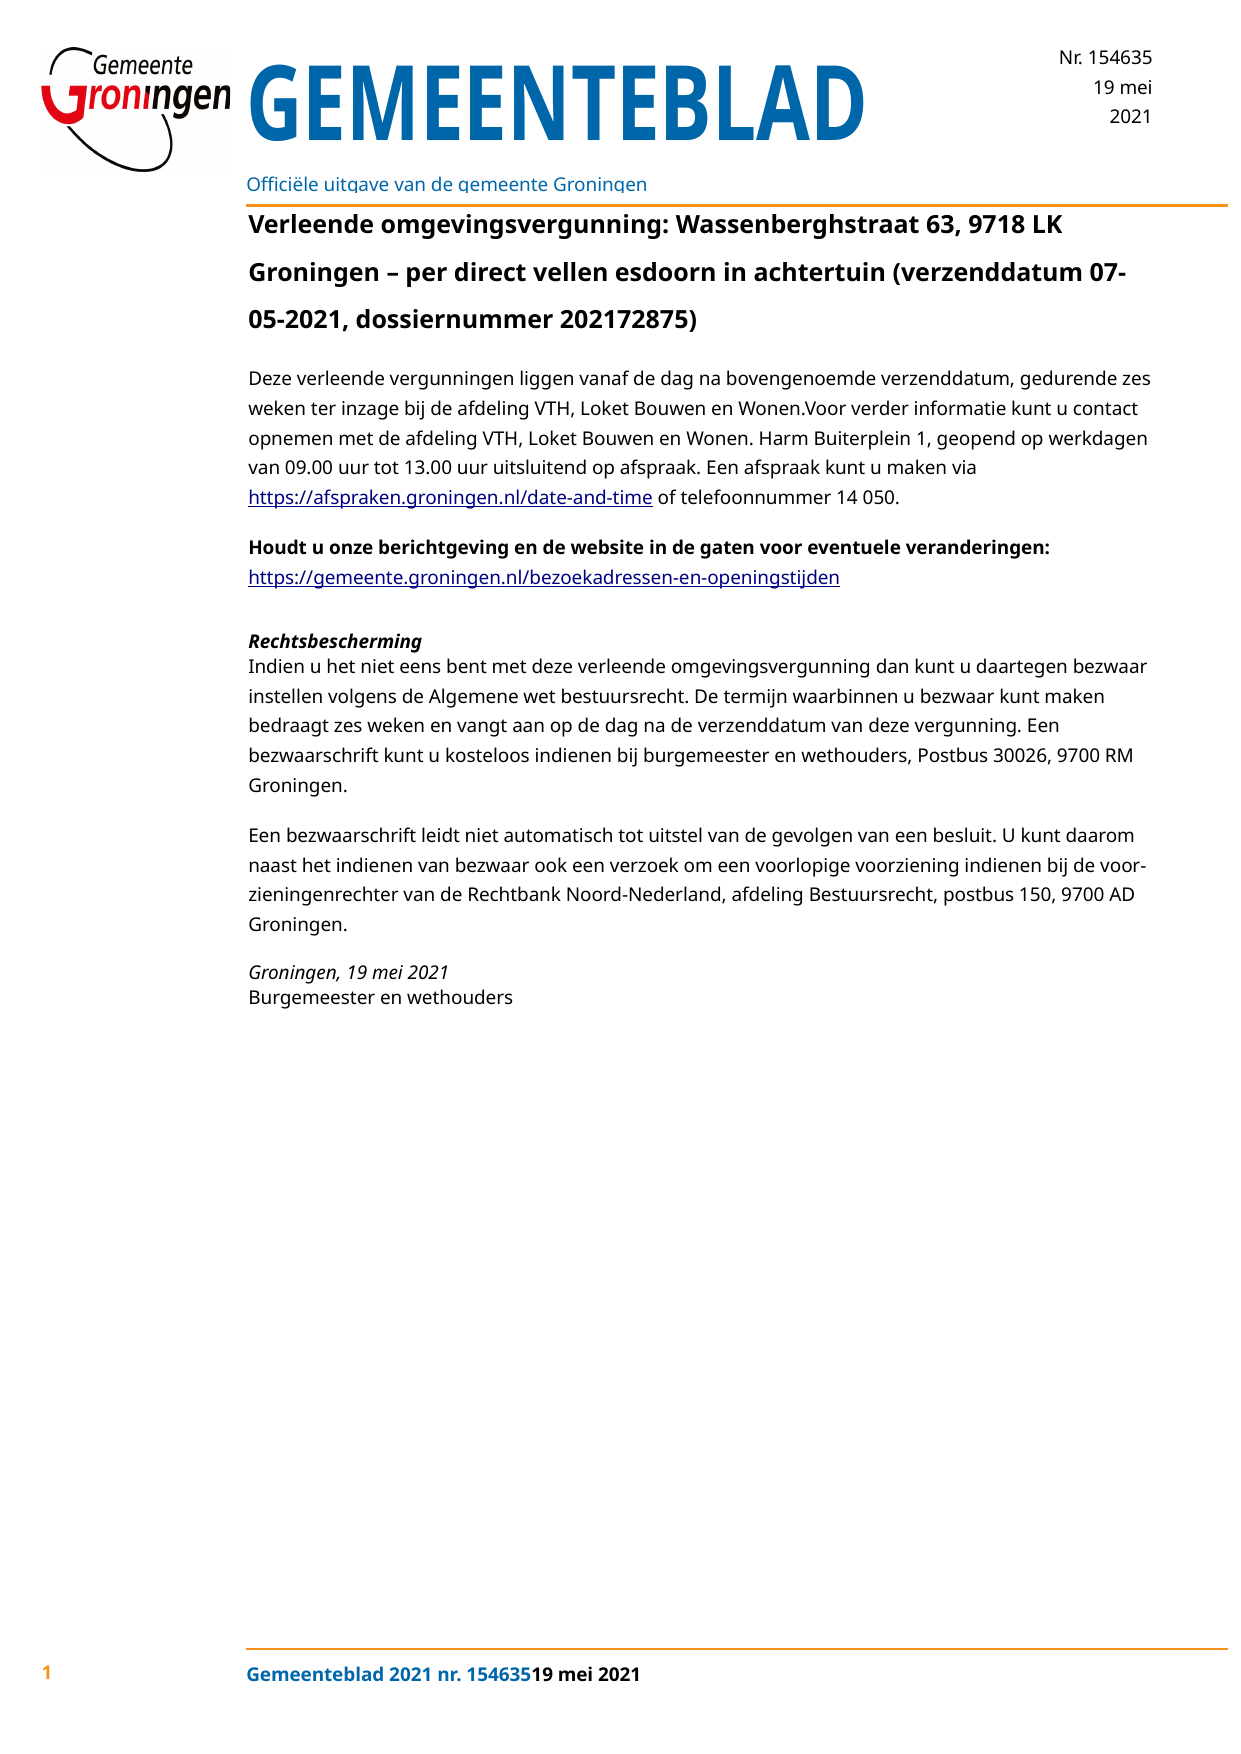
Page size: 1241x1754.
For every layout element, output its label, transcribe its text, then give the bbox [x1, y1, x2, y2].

text Deze verleende vergunningen liggen vanaf de dag na bovengenoemde verzenddatum, gedurende zes weken ter inzage bij de afdeling VTH, Loket Bouwen en Wonen.Voor verder informatie kunt u contact opnemen met de afdeling VTH, Loket Bouwen en Wonen. Harm Buiterplein 1, geopend op werkdagen van 09.00 uur tot 13.00 uur uitsluitend op afspraak. Een afspraak kunt u maken via https://afspraken.groningen.nl/date-and-time of telefoonnummer 14 050. [248, 366, 1152, 509]
text Verleende omgevingsvergunning: Wassenberghstraat 63, 9718 LK Groningen – per direct vellen esdoorn in achtertuin (verzenddatum 07-05-2021, dossiernummer 202172875) [248, 207, 1152, 336]
text Groningen, 19 mei 2021 [248, 959, 1152, 984]
text Indien u het niet eens bent met deze verleende omgevingsvergunning dan kunt u daartegen bezwaar instellen volgens de Algemene wet bestuursrecht. De termijn waarbinnen u bezwaar kunt maken bedraagt zes weken en vangt aan op de dag na de verzenddatum van deze vergunning. Een bezwaarschrift kunt u kosteloos indienen bij burgemeester en wethouders, Postbus 30026, 9700 RM Groningen. [248, 653, 1152, 798]
text Een bezwaarschrift leidt niet automatisch tot uitstel van de gevolgen van een besluit. U kunt daarom naast het indienen van bezwaar ook een verzoek om een voorlopige voorziening indienen bij de voor- zieningenrechter van de Rechtbank Noord-Nederland, afdeling Bestuursrecht, postbus 150, 9700 AD Groningen. [248, 822, 1152, 937]
text Burgemeester en wethouders [248, 984, 1152, 1010]
text Rechtsbescherming [248, 628, 1152, 653]
text Houdt u onze berichtgeving en de website in de gaten voor eventuele veranderingen: https://gemeente.groningen.nl/bezoekadressen-en-openingstijden [248, 534, 1152, 589]
picture [41, 47, 231, 172]
